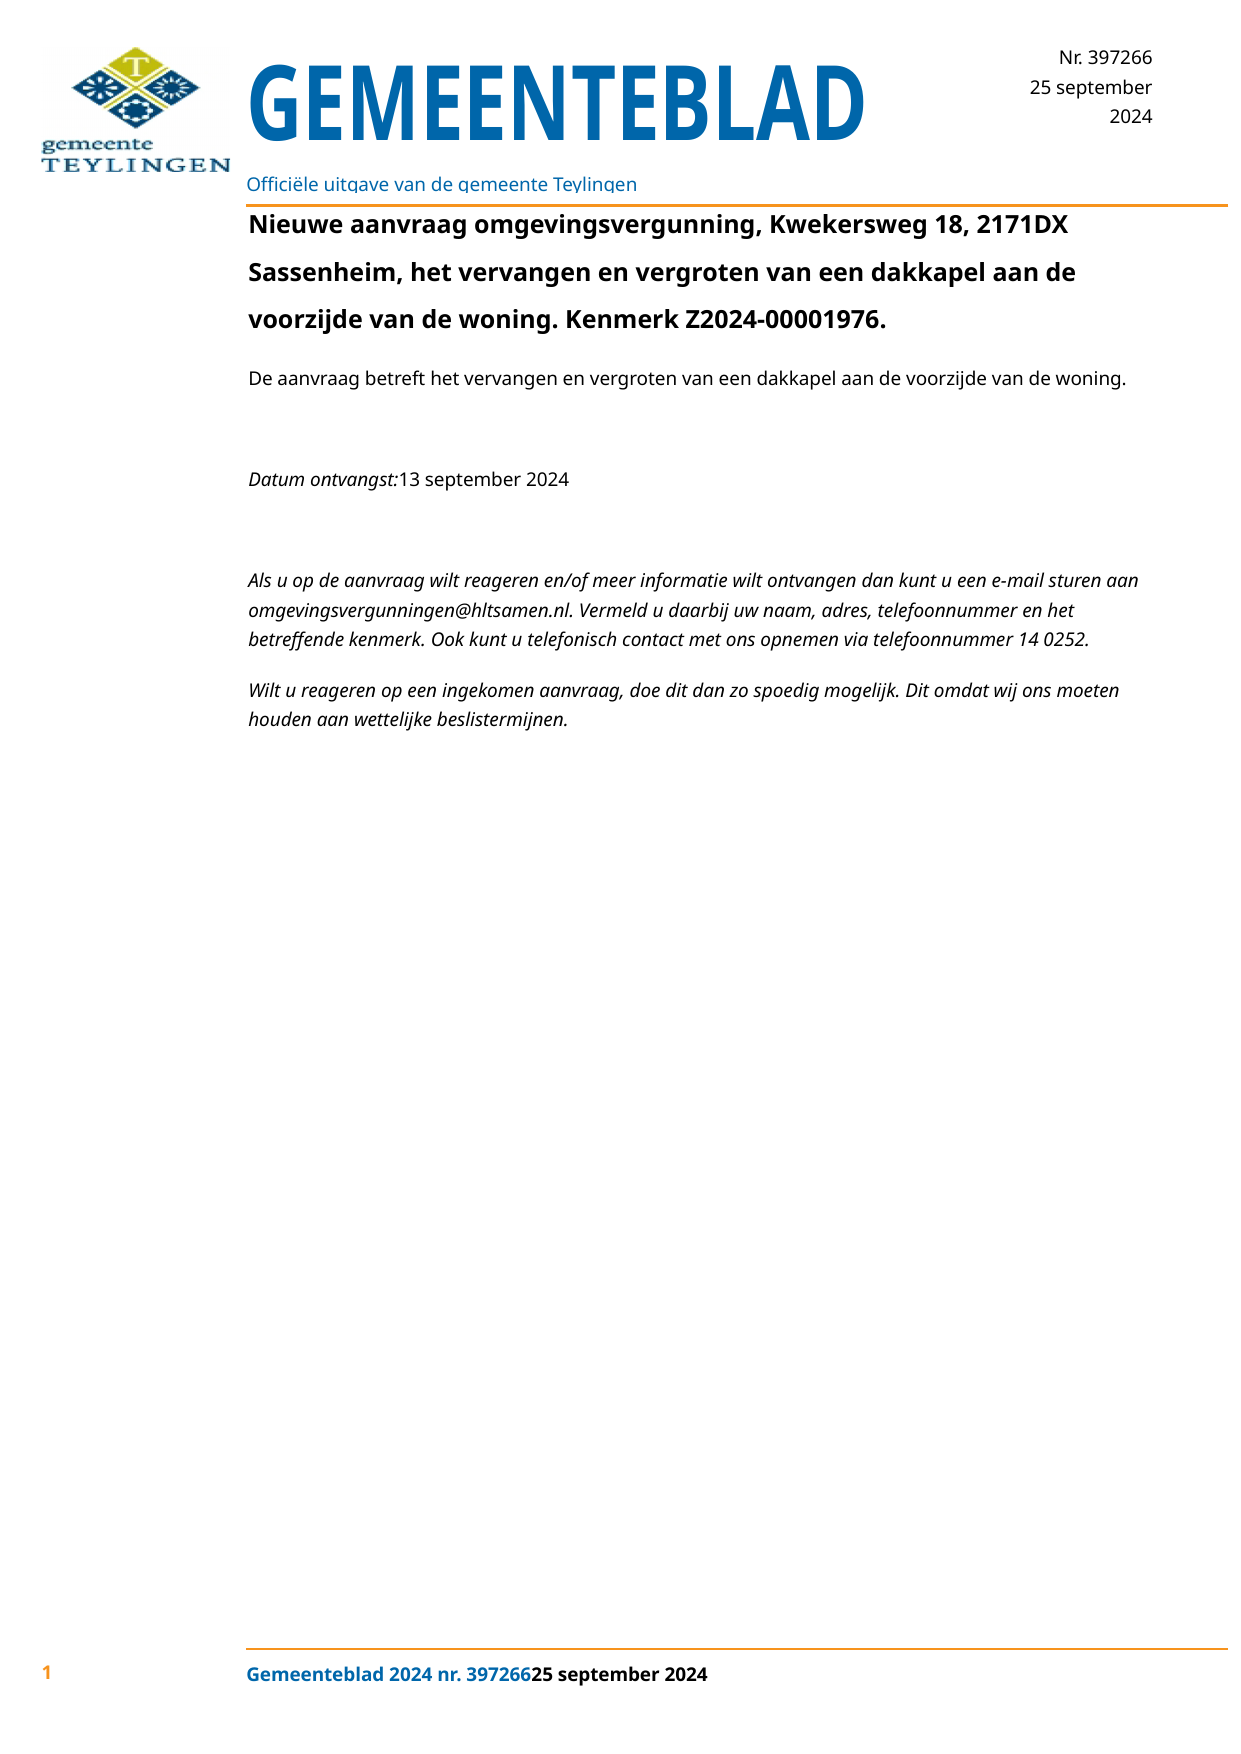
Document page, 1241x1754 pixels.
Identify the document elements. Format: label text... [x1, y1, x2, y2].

text Nieuwe aanvraag omgevingsvergunning, Kwekersweg 18, 2171DX Sassenheim, het vervangen en vergroten van een dakkapel aan de voorzijde van de woning. Kenmerk Z2024-00001976. [248, 207, 1152, 336]
text Datum ontvangst:13 september 2024 [248, 466, 1152, 492]
text De aanvraag betreft het vervangen en vergroten van een dakkapel aan de voorzijde van de woning. [248, 366, 1152, 391]
text Wilt u reageren op een ingekomen aanvraag, doe dit dan zo spoedig mogelijk. Dit omdat wij ons moeten houden aan wettelijke beslistermijnen. [248, 677, 1152, 732]
text Als u op de aanvraag wilt reageren en/of meer informatie wilt ontvangen dan kunt u een e-mail sturen aan omgevingsvergunningen@hltsamen.nl. Vermeld u daarbij uw naam, adres, telefoonnummer en het betreffende kenmerk. Ook kunt u telefonisch contact met ons opnemen via telefoonnummer 14 0252. [248, 567, 1152, 652]
picture [41, 47, 231, 172]
